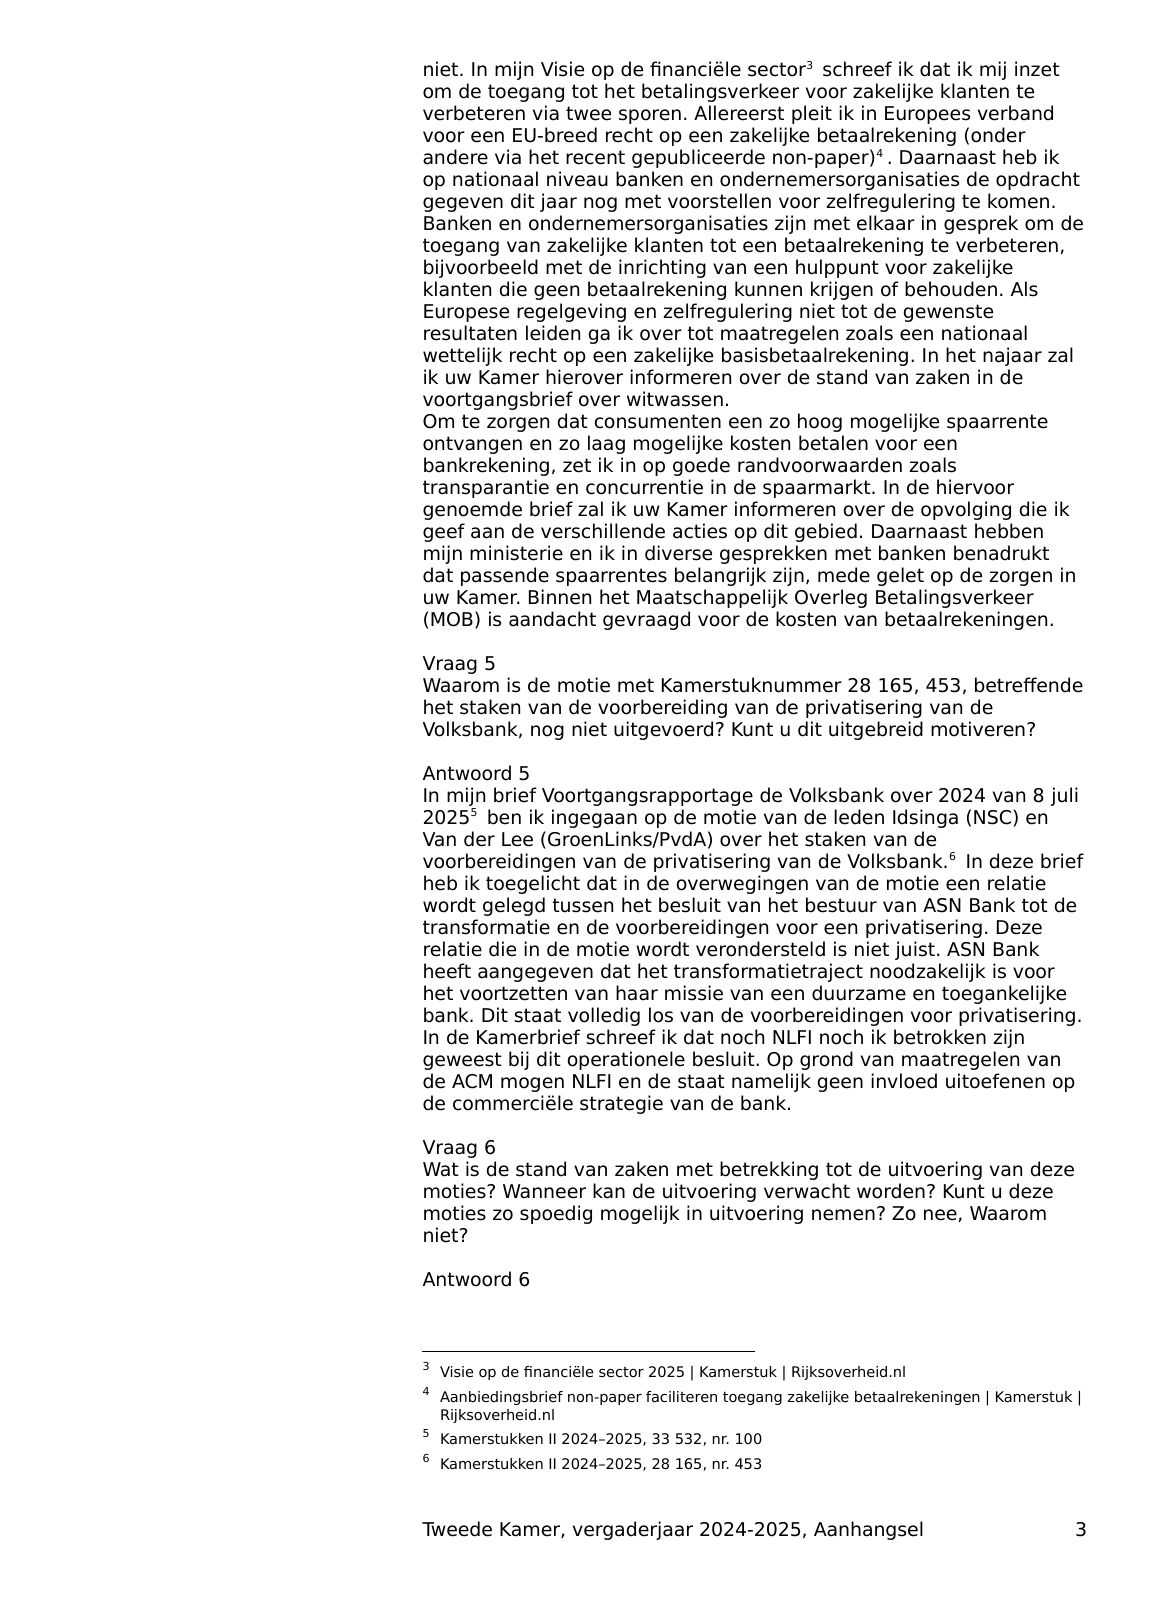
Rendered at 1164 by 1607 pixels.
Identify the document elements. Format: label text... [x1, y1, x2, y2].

text Waarom is de motie met Kamerstuknummer 28 165, 453, betreffende het staken van de voorbereiding van de privatisering van de Volksbank, nog niet uitgevoerd? Kunt u dit uitgebreid motiveren? [422, 675, 1087, 741]
text Visie op de financiële sector 2025 | Kamerstuk | Rijksoverheid.nl [422, 1360, 1087, 1382]
text Antwoord 5 [422, 763, 1087, 785]
text Vraag 5 [422, 653, 1087, 675]
text Wat is de stand van zaken met betrekking tot de uitvoering van deze moties? Wanneer kan de uitvoering verwacht worden? Kunt u deze moties zo spoedig mogelijk in uitvoering nemen? Zo nee, Waarom niet? [422, 1159, 1087, 1247]
text Aanbiedingsbrief non-paper faciliteren toegang zakelijke betaalrekeningen | Kamerstuk | Rijksoverheid.nl [422, 1385, 1087, 1424]
text niet. In mijn Visie op de financiële sector schreef ik dat ik mij inzet om de toegang tot het betalingsverkeer voor zakelijke klanten te verbeteren via twee sporen. Allereerst pleit ik in Europees verband voor een EU-breed recht op een zakelijke betaalrekening (onder andere via het recent gepubliceerde non-paper). Daarnaast heb ik op nationaal niveau banken en ondernemersorganisaties de opdracht gegeven dit jaar nog met voorstellen voor zelfregulering te komen. Banken en ondernemersorganisaties zijn met elkaar in gesprek om de toegang van zakelijke klanten tot een betaalrekening te verbeteren, bijvoorbeeld met de inrichting van een hulppunt voor zakelijke klanten die geen betaalrekening kunnen krijgen of behouden. Als Europese regelgeving en zelfregulering niet tot de gewenste resultaten leiden ga ik over tot maatregelen zoals een nationaal wettelijk recht op een zakelijke basisbetaalrekening. In het najaar zal ik uw Kamer hierover informeren over de stand van zaken in de voortgangsbrief over witwassen. [422, 59, 1087, 411]
text In mijn brief Voortgangsrapportage de Volksbank over 2024 van 8 juli 2025 ben ik ingegaan op de motie van de leden Idsinga (NSC) en Van der Lee (GroenLinks/PvdA) over het staken van de voorbereidingen van de privatisering van de Volksbank. In deze brief heb ik toegelicht dat in de overwegingen van de motie een relatie wordt gelegd tussen het besluit van het bestuur van ASN Bank tot de transformatie en de voorbereidingen voor een privatisering. Deze relatie die in de motie wordt verondersteld is niet juist. ASN Bank heeft aangegeven dat het transformatietraject noodzakelijk is voor het voortzetten van haar missie van een duurzame en toegankelijke bank. Dit staat volledig los van de voorbereidingen voor privatisering. In de Kamerbrief schreef ik dat noch NLFI noch ik betrokken zijn geweest bij dit operationele besluit. Op grond van maatregelen van de ACM mogen NLFI en de staat namelijk geen invloed uitoefenen op de commerciële strategie van de bank. [422, 785, 1087, 1114]
text Om te zorgen dat consumenten een zo hoog mogelijke spaarrente ontvangen en zo laag mogelijke kosten betalen voor een bankrekening, zet ik in op goede randvoorwaarden zoals transparantie en concurrentie in de spaarmarkt. In de hiervoor genoemde brief zal ik uw Kamer informeren over de opvolging die ik geef aan de verschillende acties op dit gebied. Daarnaast hebben mijn ministerie en ik in diverse gesprekken met banken benadrukt dat passende spaarrentes belangrijk zijn, mede gelet op de zorgen in uw Kamer. Binnen het Maatschappelijk Overleg Betalingsverkeer (MOB) is aandacht gevraagd voor de kosten van betaalrekeningen. [422, 411, 1087, 631]
text Antwoord 6 [422, 1269, 1087, 1291]
text Kamerstukken II 2024–2025, 33 532, nr. 100 [422, 1427, 1087, 1449]
text Kamerstukken II 2024–2025, 28 165, nr. 453 [422, 1452, 1087, 1474]
text Vraag 6 [422, 1137, 1087, 1159]
